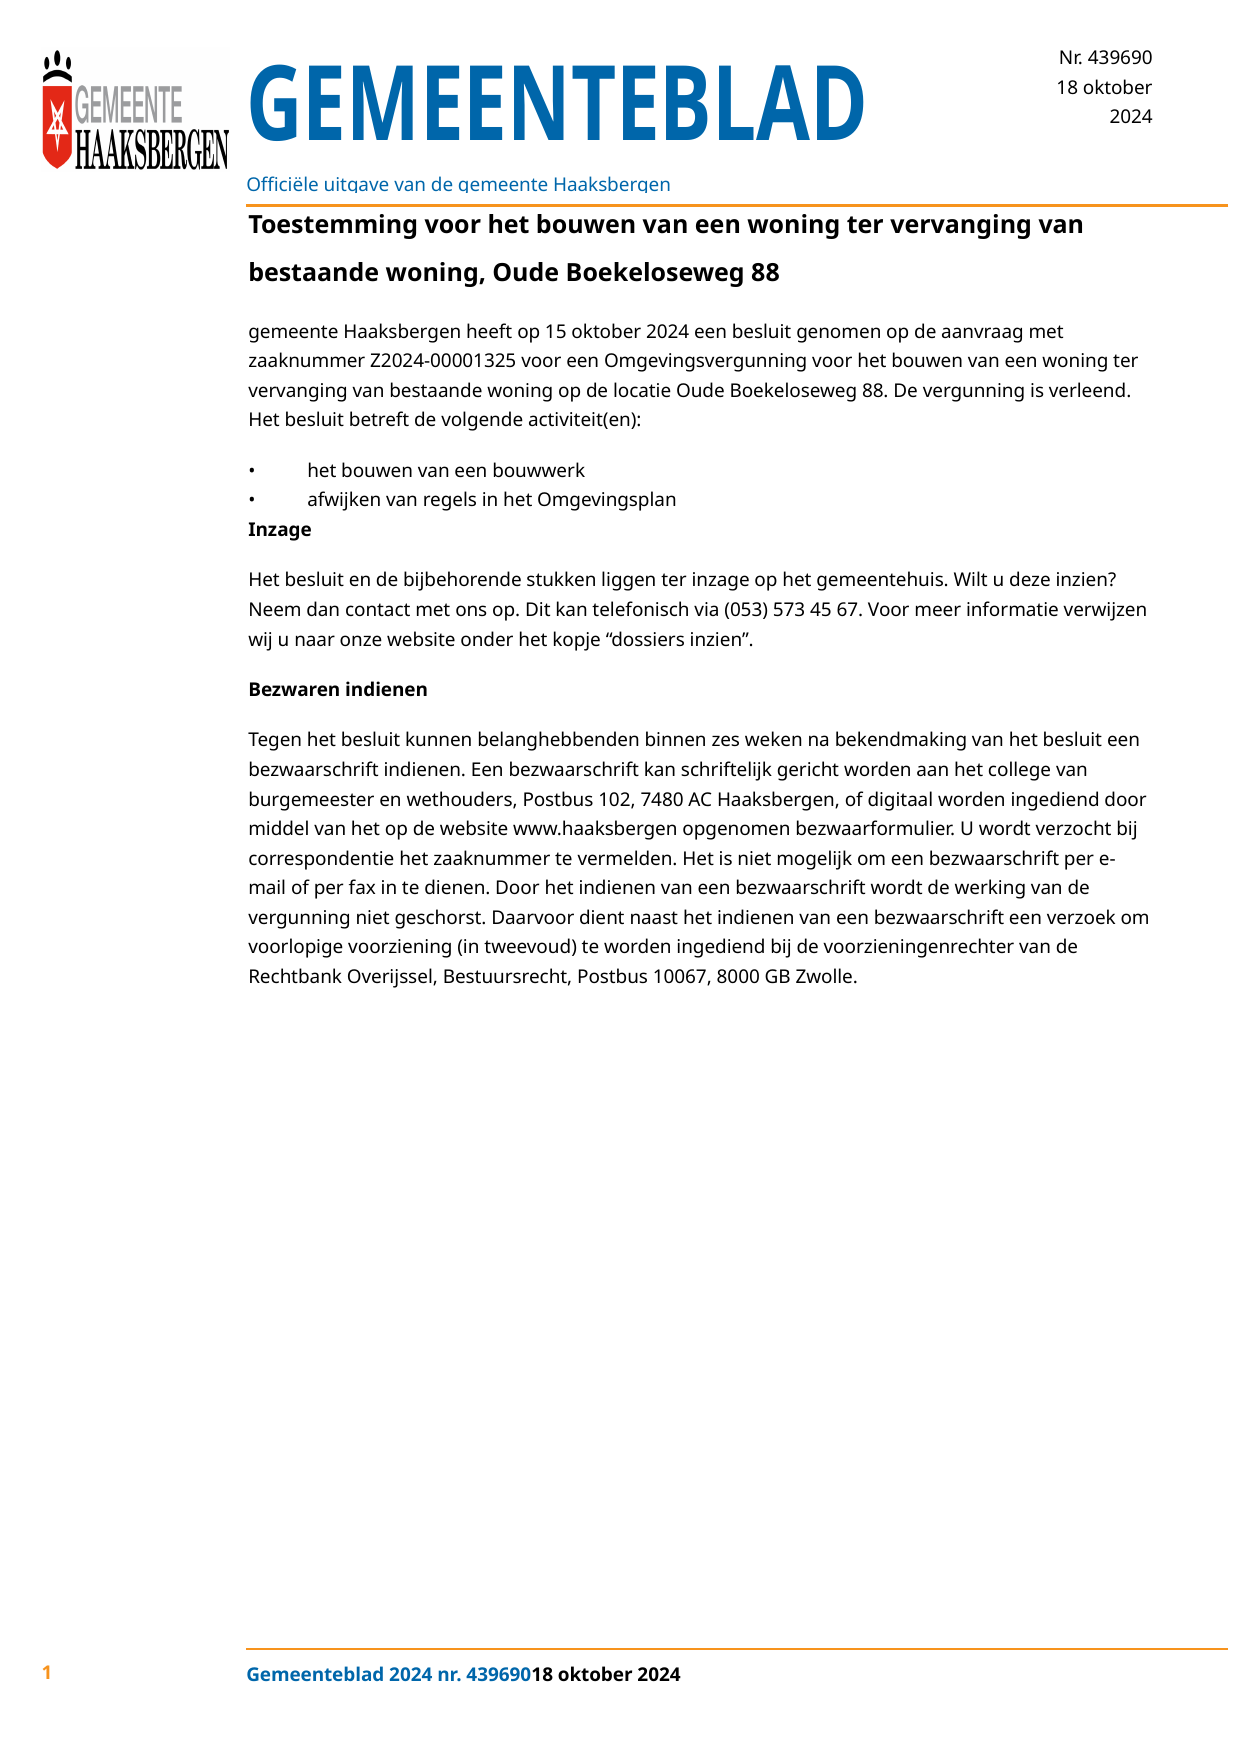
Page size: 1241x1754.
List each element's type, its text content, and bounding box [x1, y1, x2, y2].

text Bezwaren indienen [248, 676, 1152, 702]
picture [41, 47, 231, 172]
text Inzage [248, 516, 1152, 542]
text Het besluit en de bijbehorende stukken liggen ter inzage op het gemeentehuis. Wilt u deze inzien? Neem dan contact met ons op. Dit kan telefonisch via (053) 573 45 67. Voor meer informatie verwijzen wij u naar onze website onder het kopje “dossiers inzien”. [248, 567, 1152, 652]
text gemeente Haaksbergen heeft op 15 oktober 2024 een besluit genomen op de aanvraag met zaaknummer Z2024-00001325 voor een Omgevingsvergunning voor het bouwen van een woning ter vervanging van bestaande woning op de locatie Oude Boekeloseweg 88. De vergunning is verleend. Het besluit betreft de volgende activiteit(en): [248, 318, 1152, 432]
list afwijken van regels in het Omgevingsplan [248, 487, 1152, 512]
list het bouwen van een bouwwerk [248, 457, 1152, 483]
text Toestemming voor het bouwen van een woning ter vervanging van bestaande woning, Oude Boekeloseweg 88 [248, 207, 1152, 288]
text Tegen het besluit kunnen belanghebbenden binnen zes weken na bekendmaking van het besluit een bezwaarschrift indienen. Een bezwaarschrift kan schriftelijk gericht worden aan het college van burgemeester en wethouders, Postbus 102, 7480 AC Haaksbergen, of digitaal worden ingediend door middel van het op de website www.haaksbergen opgenomen bezwaarformulier. U wordt verzocht bij correspondentie het zaaknummer te vermelden. Het is niet mogelijk om een bezwaarschrift per e-mail of per fax in te dienen. Door het indienen van een bezwaarschrift wordt de werking van de vergunning niet geschorst. Daarvoor dient naast het indienen van een bezwaarschrift een verzoek om voorlopige voorziening (in tweevoud) te worden ingediend bij de voorzieningenrechter van de Rechtbank Overijssel, Bestuursrecht, Postbus 10067, 8000 GB Zwolle. [248, 727, 1152, 989]
